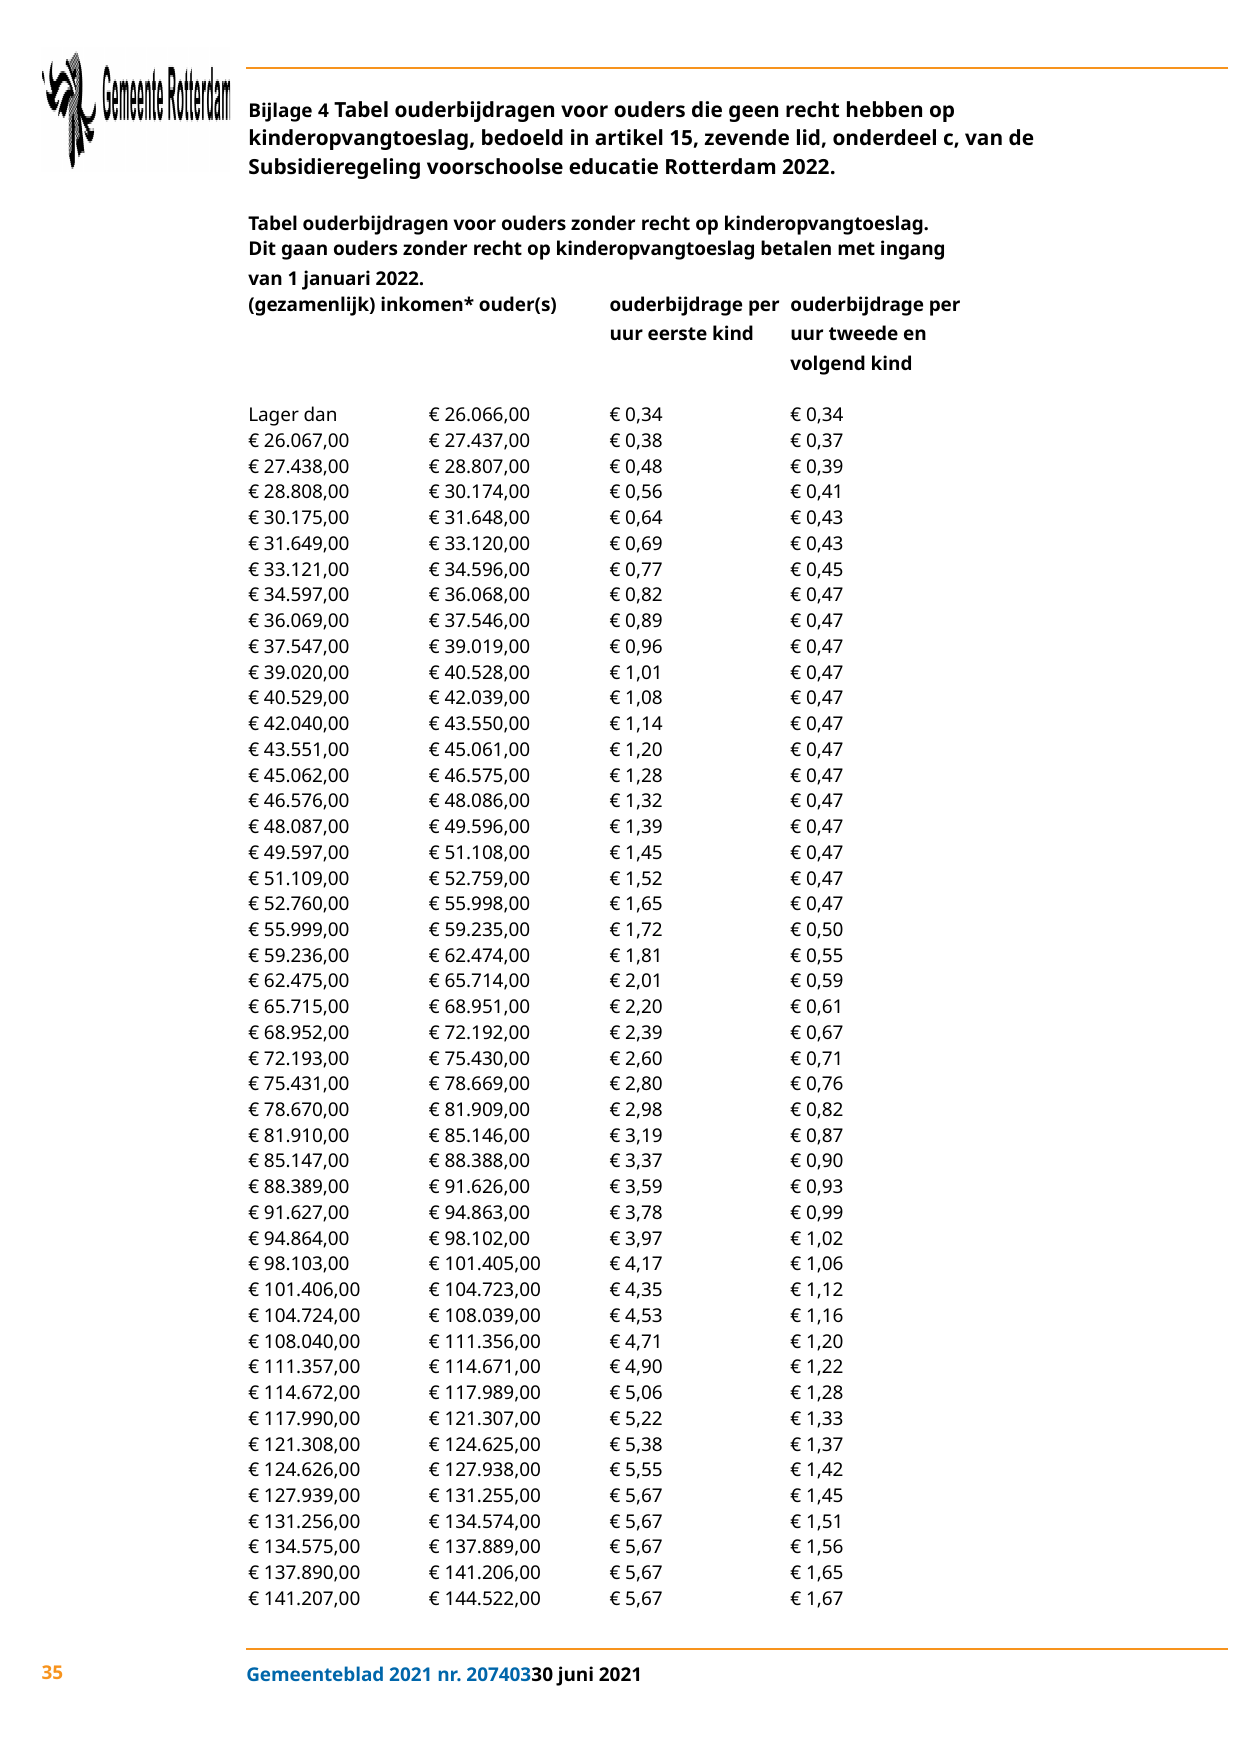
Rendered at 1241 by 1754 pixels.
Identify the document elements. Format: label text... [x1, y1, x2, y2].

table_cell [971, 788, 1152, 813]
picture [41, 47, 231, 172]
table_cell [971, 1431, 1152, 1456]
table_cell € 104.724,00 [248, 1302, 429, 1328]
table_cell € 72.192,00 [429, 1019, 609, 1045]
table_cell € 2,80 [609, 1071, 790, 1096]
table_cell € 5,55 [609, 1456, 790, 1482]
table_cell € 1,39 [609, 813, 790, 839]
table_cell € 0,67 [790, 1019, 971, 1045]
table_cell € 1,12 [790, 1276, 971, 1302]
table_cell € 3,78 [609, 1199, 790, 1225]
table_cell € 3,59 [609, 1174, 790, 1199]
table_cell € 78.670,00 [248, 1096, 429, 1122]
table_cell € 0,55 [790, 942, 971, 968]
table_cell € 5,67 [609, 1534, 790, 1559]
table_cell € 0,34 [790, 402, 971, 427]
table_cell [971, 942, 1152, 968]
table_cell € 1,28 [609, 762, 790, 787]
table_cell [971, 608, 1152, 633]
table_cell € 0,47 [790, 865, 971, 890]
table_cell € 1,81 [609, 942, 790, 968]
table_cell [971, 236, 1152, 261]
table_cell € 137.889,00 [429, 1534, 609, 1559]
table_cell [971, 1456, 1152, 1482]
table_cell [971, 1508, 1152, 1534]
table_cell € 0,50 [790, 916, 971, 942]
table_cell [971, 1096, 1152, 1122]
table_cell € 0,47 [790, 710, 971, 736]
table_cell [971, 1225, 1152, 1251]
table_cell € 0,76 [790, 1071, 971, 1096]
table_cell [971, 1276, 1152, 1302]
table_cell € 1,02 [790, 1225, 971, 1251]
table_cell € 1,08 [609, 685, 790, 710]
table_cell € 124.625,00 [429, 1431, 609, 1456]
table_cell [971, 1174, 1152, 1199]
table_cell € 49.597,00 [248, 839, 429, 865]
table_cell [971, 916, 1152, 942]
table_cell € 28.808,00 [248, 479, 429, 504]
table_cell € 65.715,00 [248, 993, 429, 1019]
table_cell € 75.430,00 [429, 1045, 609, 1071]
table_header [971, 210, 1152, 236]
table_cell € 98.103,00 [248, 1251, 429, 1276]
table_cell € 88.389,00 [248, 1174, 429, 1199]
table_cell € 137.890,00 [248, 1559, 429, 1585]
table_cell € 85.147,00 [248, 1148, 429, 1173]
table_cell € 0,48 [609, 453, 790, 479]
table_cell € 94.863,00 [429, 1199, 609, 1225]
table_cell € 114.671,00 [429, 1354, 609, 1379]
table_cell € 0,64 [609, 505, 790, 530]
table_cell Lager dan [248, 402, 429, 427]
table_cell € 0,77 [609, 556, 790, 582]
table_cell [971, 1251, 1152, 1276]
table_cell € 0,82 [609, 582, 790, 607]
table_cell € 3,37 [609, 1148, 790, 1173]
table_cell € 27.437,00 [429, 427, 609, 453]
table_cell € 55.998,00 [429, 890, 609, 916]
table_cell € 3,19 [609, 1122, 790, 1148]
table_cell € 1,72 [609, 916, 790, 942]
table_cell € 1,33 [790, 1405, 971, 1431]
table_cell € 1,45 [790, 1482, 971, 1508]
table_cell € 46.575,00 [429, 762, 609, 787]
table_cell (gezamenlijk) inkomen* ouder(s) [248, 291, 609, 376]
table_cell € 68.952,00 [248, 1019, 429, 1045]
table_cell € 0,45 [790, 556, 971, 582]
table_cell [248, 376, 429, 402]
table_cell [971, 376, 1152, 402]
table_cell € 0,90 [790, 1148, 971, 1173]
table_cell [971, 1148, 1152, 1173]
table_cell [971, 1559, 1152, 1585]
table_cell € 124.626,00 [248, 1456, 429, 1482]
table_cell € 5,22 [609, 1405, 790, 1431]
table_cell € 36.069,00 [248, 608, 429, 633]
table_cell € 1,51 [790, 1508, 971, 1534]
table_cell € 127.939,00 [248, 1482, 429, 1508]
table_cell € 5,06 [609, 1379, 790, 1405]
table_cell € 98.102,00 [429, 1225, 609, 1251]
table_cell [971, 1482, 1152, 1508]
table_cell [971, 427, 1152, 453]
table_cell € 72.193,00 [248, 1045, 429, 1071]
table_cell € 2,39 [609, 1019, 790, 1045]
table_cell [971, 530, 1152, 556]
table_cell € 0,34 [609, 402, 790, 427]
table_cell € 39.020,00 [248, 659, 429, 684]
table_cell € 0,99 [790, 1199, 971, 1225]
table_cell [971, 582, 1152, 607]
table_cell € 0,89 [609, 608, 790, 633]
table_cell € 48.087,00 [248, 813, 429, 839]
table_cell € 0,93 [790, 1174, 971, 1199]
table_header Tabel ouderbijdragen voor ouders zonder recht op kinderopvangtoeslag. [248, 210, 971, 236]
table_cell € 27.438,00 [248, 453, 429, 479]
table_cell [971, 479, 1152, 504]
table_cell [971, 685, 1152, 710]
table_cell [971, 890, 1152, 916]
table_cell € 43.550,00 [429, 710, 609, 736]
table_cell € 4,17 [609, 1251, 790, 1276]
table_cell € 134.575,00 [248, 1534, 429, 1559]
table_cell € 52.759,00 [429, 865, 609, 890]
table_cell € 81.909,00 [429, 1096, 609, 1122]
table_cell € 31.648,00 [429, 505, 609, 530]
table_cell € 111.357,00 [248, 1354, 429, 1379]
table_cell € 0,43 [790, 505, 971, 530]
table_cell [971, 1199, 1152, 1225]
table_cell € 0,96 [609, 633, 790, 659]
table_cell € 0,82 [790, 1096, 971, 1122]
table_cell € 33.120,00 [429, 530, 609, 556]
table_cell € 4,90 [609, 1354, 790, 1379]
table_cell [971, 1405, 1152, 1431]
table_cell [971, 1534, 1152, 1559]
table_cell € 1,14 [609, 710, 790, 736]
table_cell € 34.597,00 [248, 582, 429, 607]
table_cell € 85.146,00 [429, 1122, 609, 1148]
table_cell [971, 865, 1152, 890]
table_cell € 0,47 [790, 685, 971, 710]
table_cell € 31.649,00 [248, 530, 429, 556]
text Bijlage 4 Tabel ouderbijdragen voor ouders die geen recht hebben op kinderopvangtoeslag, bedoeld in artikel 15, zevende lid, onderdeel c, van de Subsidieregeling voorschoolse educatie Rotterdam 2022. [248, 95, 1152, 180]
table_cell € 127.938,00 [429, 1456, 609, 1482]
table_cell [971, 813, 1152, 839]
table_cell € 55.999,00 [248, 916, 429, 942]
table_cell € 0,87 [790, 1122, 971, 1148]
table_cell € 1,28 [790, 1379, 971, 1405]
table_cell € 1,67 [790, 1585, 971, 1611]
table_cell € 36.068,00 [429, 582, 609, 607]
table_cell € 51.108,00 [429, 839, 609, 865]
table_cell € 0,47 [790, 788, 971, 813]
table_cell Dit gaan ouders zonder recht op kinderopvangtoeslag betalen met ingang van 1 januari 2022. [248, 236, 971, 291]
table_cell € 37.546,00 [429, 608, 609, 633]
table_cell € 1,22 [790, 1354, 971, 1379]
table_cell € 1,52 [609, 865, 790, 890]
table_cell € 1,06 [790, 1251, 971, 1276]
table_cell € 5,67 [609, 1482, 790, 1508]
table_cell € 134.574,00 [429, 1508, 609, 1534]
table_cell € 5,67 [609, 1585, 790, 1611]
table_cell € 0,47 [790, 633, 971, 659]
table_cell € 81.910,00 [248, 1122, 429, 1148]
table_cell € 108.039,00 [429, 1302, 609, 1328]
table_cell € 0,71 [790, 1045, 971, 1071]
table_cell € 0,47 [790, 890, 971, 916]
table_cell € 52.760,00 [248, 890, 429, 916]
table_cell € 0,47 [790, 659, 971, 684]
table_cell € 45.061,00 [429, 736, 609, 762]
table_cell [971, 1122, 1152, 1148]
table_cell [971, 556, 1152, 582]
table_cell € 117.990,00 [248, 1405, 429, 1431]
table_cell € 34.596,00 [429, 556, 609, 582]
table_cell € 111.356,00 [429, 1328, 609, 1353]
table_cell € 1,45 [609, 839, 790, 865]
table_cell € 68.951,00 [429, 993, 609, 1019]
table_cell € 131.255,00 [429, 1482, 609, 1508]
table_cell [971, 993, 1152, 1019]
table_cell € 40.529,00 [248, 685, 429, 710]
table_cell € 0,38 [609, 427, 790, 453]
table_cell € 114.672,00 [248, 1379, 429, 1405]
table_cell € 75.431,00 [248, 1071, 429, 1096]
table_cell € 0,47 [790, 608, 971, 633]
table_cell € 48.086,00 [429, 788, 609, 813]
table_cell € 39.019,00 [429, 633, 609, 659]
table_cell € 0,39 [790, 453, 971, 479]
table_cell € 101.405,00 [429, 1251, 609, 1276]
table_cell [971, 1328, 1152, 1353]
table_cell [971, 505, 1152, 530]
table_cell € 1,20 [790, 1328, 971, 1353]
table_cell [971, 291, 1152, 317]
table_cell € 1,37 [790, 1431, 971, 1456]
table_cell € 0,47 [790, 736, 971, 762]
table_cell € 0,47 [790, 839, 971, 865]
table_cell € 28.807,00 [429, 453, 609, 479]
table_cell € 4,35 [609, 1276, 790, 1302]
table_cell € 141.207,00 [248, 1585, 429, 1611]
table_cell [971, 1379, 1152, 1405]
table_cell € 26.067,00 [248, 427, 429, 453]
table_cell € 2,98 [609, 1096, 790, 1122]
table_cell € 65.714,00 [429, 968, 609, 993]
table_cell € 101.406,00 [248, 1276, 429, 1302]
table_cell € 1,32 [609, 788, 790, 813]
table_cell € 42.039,00 [429, 685, 609, 710]
table_cell € 0,47 [790, 813, 971, 839]
table_cell € 49.596,00 [429, 813, 609, 839]
table_cell € 91.626,00 [429, 1174, 609, 1199]
table_cell € 26.066,00 [429, 402, 609, 427]
table_cell [971, 968, 1152, 993]
table_cell [971, 261, 1152, 291]
table_cell € 3,97 [609, 1225, 790, 1251]
table_cell [971, 1045, 1152, 1071]
table_cell € 4,71 [609, 1328, 790, 1353]
table_cell € 0,43 [790, 530, 971, 556]
table_cell [971, 839, 1152, 865]
table_cell [971, 453, 1152, 479]
table_cell € 51.109,00 [248, 865, 429, 890]
table_cell [971, 1585, 1152, 1611]
table_cell € 0,37 [790, 427, 971, 453]
table_cell [971, 1071, 1152, 1096]
table_cell € 104.723,00 [429, 1276, 609, 1302]
table_cell [790, 376, 971, 402]
table_cell [971, 1019, 1152, 1045]
table_cell € 42.040,00 [248, 710, 429, 736]
table_cell € 144.522,00 [429, 1585, 609, 1611]
table_cell € 0,56 [609, 479, 790, 504]
table_cell € 43.551,00 [248, 736, 429, 762]
table_cell € 46.576,00 [248, 788, 429, 813]
table_cell € 121.307,00 [429, 1405, 609, 1431]
table_cell € 0,47 [790, 582, 971, 607]
table_cell € 121.308,00 [248, 1431, 429, 1456]
table_cell [971, 736, 1152, 762]
table_cell € 1,65 [790, 1559, 971, 1585]
table_cell € 131.256,00 [248, 1508, 429, 1534]
table_cell € 40.528,00 [429, 659, 609, 684]
table_cell [971, 659, 1152, 684]
table_cell [971, 1302, 1152, 1328]
table_cell € 0,41 [790, 479, 971, 504]
table_cell € 1,65 [609, 890, 790, 916]
table_cell € 117.989,00 [429, 1379, 609, 1405]
table_cell € 2,01 [609, 968, 790, 993]
table_cell € 88.388,00 [429, 1148, 609, 1173]
table_cell € 1,56 [790, 1534, 971, 1559]
table_cell € 1,20 [609, 736, 790, 762]
table_cell € 1,16 [790, 1302, 971, 1328]
table_cell € 37.547,00 [248, 633, 429, 659]
table_cell € 141.206,00 [429, 1559, 609, 1585]
table_cell [971, 317, 1152, 376]
table_cell € 94.864,00 [248, 1225, 429, 1251]
table_cell € 108.040,00 [248, 1328, 429, 1353]
table_cell [971, 402, 1152, 427]
table_cell [971, 1354, 1152, 1379]
table_cell ouderbijdrage per uur eerste kind [609, 291, 790, 376]
table_cell € 5,67 [609, 1508, 790, 1534]
table_cell € 62.475,00 [248, 968, 429, 993]
table_cell € 0,47 [790, 762, 971, 787]
table_cell € 0,69 [609, 530, 790, 556]
table_cell [971, 633, 1152, 659]
table_cell € 59.235,00 [429, 916, 609, 942]
table_cell € 1,42 [790, 1456, 971, 1482]
table_cell € 91.627,00 [248, 1199, 429, 1225]
table_cell € 30.175,00 [248, 505, 429, 530]
table_cell € 5,38 [609, 1431, 790, 1456]
table_cell [429, 376, 609, 402]
table_cell € 2,20 [609, 993, 790, 1019]
table_cell ouderbijdrage per uur tweede en volgend kind [790, 291, 971, 376]
table_cell [971, 762, 1152, 787]
table_cell € 45.062,00 [248, 762, 429, 787]
table_cell € 30.174,00 [429, 479, 609, 504]
table_cell € 2,60 [609, 1045, 790, 1071]
table_cell € 0,61 [790, 993, 971, 1019]
table_cell [971, 710, 1152, 736]
table_cell € 1,01 [609, 659, 790, 684]
table_cell € 0,59 [790, 968, 971, 993]
table_cell € 5,67 [609, 1559, 790, 1585]
table_cell € 62.474,00 [429, 942, 609, 968]
table_cell € 78.669,00 [429, 1071, 609, 1096]
table_cell € 4,53 [609, 1302, 790, 1328]
table_cell € 33.121,00 [248, 556, 429, 582]
table_cell € 59.236,00 [248, 942, 429, 968]
table_cell [609, 376, 790, 402]
